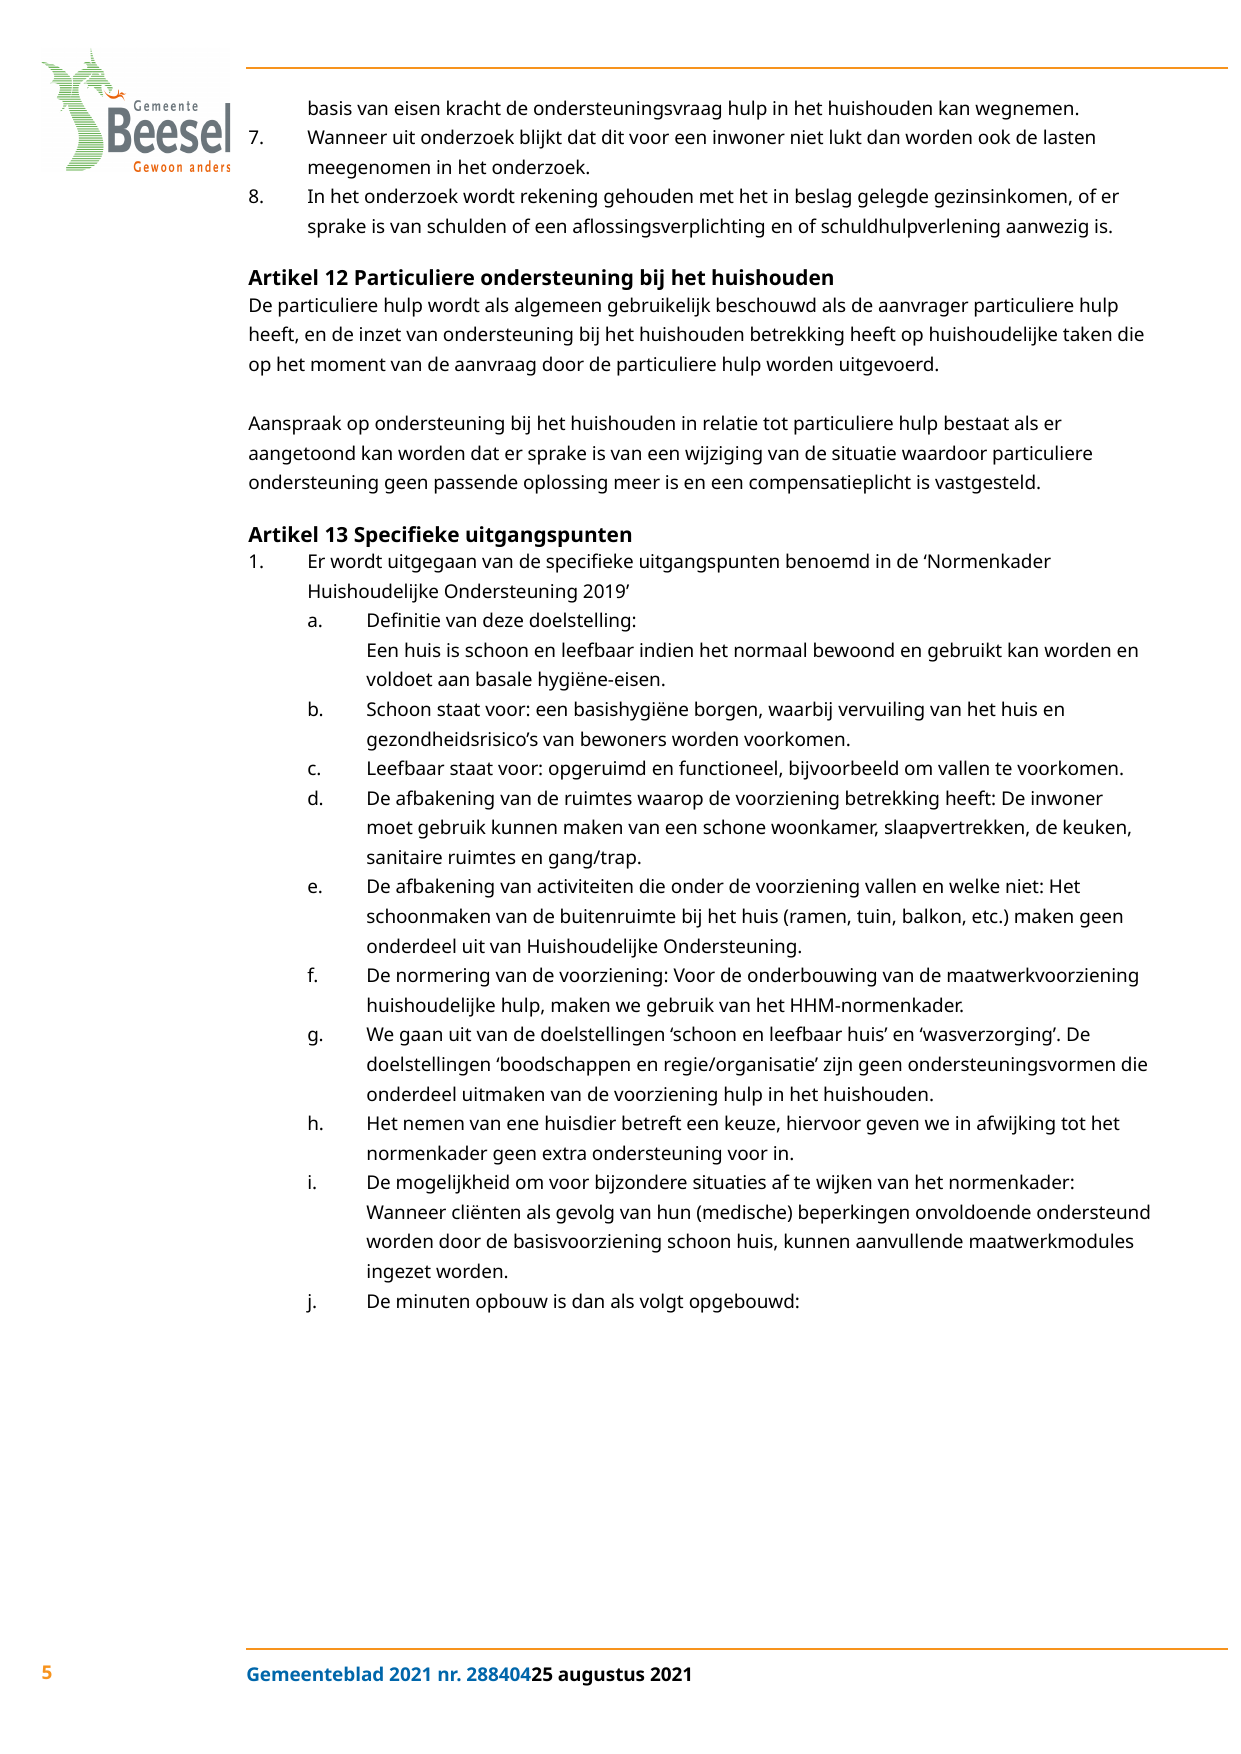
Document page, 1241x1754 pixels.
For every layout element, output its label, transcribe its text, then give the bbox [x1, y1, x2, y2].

text De particuliere hulp wordt als algemeen gebruikelijk beschouwd als de aanvrager particuliere hulp heeft, en de inzet van ondersteuning bij het huishouden betrekking heeft op huishoudelijke taken die op het moment van de aanvraag door de particuliere hulp worden uitgevoerd. [248, 292, 1152, 377]
list Het nemen van ene huisdier betreft een keuze, hiervoor geven we in afwijking tot het normenkader geen extra ondersteuning voor in. [307, 1110, 1152, 1166]
list Definitie van deze doelstelling: [307, 607, 1152, 633]
list In het onderzoek wordt rekening gehouden met het in beslag gelegde gezinsinkomen, of er sprake is van schulden of een aflossingsverplichting en of schuldhulpverlening aanwezig is. [248, 183, 1152, 239]
text Artikel 13 Specifieke uitgangspunten [248, 520, 1152, 548]
text Artikel 12 Particuliere ondersteuning bij het huishouden [248, 263, 1152, 292]
list De minuten opbouw is dan als volgt opgebouwd: [307, 1288, 1152, 1314]
list Een huis is schoon en leefbaar indien het normaal bewoond en gebruikt kan worden en voldoet aan basale hygiëne-eisen. [307, 637, 1152, 692]
list Leefbaar staat voor: opgeruimd en functioneel, bijvoorbeeld om vallen te voorkomen. [307, 755, 1152, 781]
list Er wordt uitgegaan van de specifieke uitgangspunten benoemd in de ‘Normenkader Huishoudelijke Ondersteuning 2019’ [248, 548, 1152, 604]
list De mogelijkheid om voor bijzondere situaties af te wijken van het normenkader: Wanneer cliënten als gevolg van hun (medische) beperkingen onvoldoende ondersteund worden door de basisvoorziening schoon huis, kunnen aanvullende maatwerkmodules ingezet worden. [307, 1169, 1152, 1284]
list Schoon staat voor: een basishygiëne borgen, waarbij vervuiling van het huis en gezondheidsrisico’s van bewoners worden voorkomen. [307, 696, 1152, 752]
list De normering van de voorziening: Voor de onderbouwing van de maatwerkvoorziening huishoudelijke hulp, maken we gebruik van het HHM-normenkader. [307, 962, 1152, 1018]
picture [41, 47, 231, 172]
text Aanspraak op ondersteuning bij het huishouden in relatie tot particuliere hulp bestaat als er aangetoond kan worden dat er sprake is van een wijziging van de situatie waardoor particuliere ondersteuning geen passende oplossing meer is en een compensatieplicht is vastgesteld. [248, 410, 1152, 495]
list We gaan uit van de doelstellingen ‘schoon en leefbaar huis’ en ‘wasverzorging’. De doelstellingen ‘boodschappen en regie/organisatie’ zijn geen ondersteuningsvormen die onderdeel uitmaken van de voorziening hulp in het huishouden. [307, 1022, 1152, 1107]
list De afbakening van de ruimtes waarop de voorziening betrekking heeft: De inwoner moet gebruik kunnen maken van een schone woonkamer, slaapvertrekken, de keuken, sanitaire ruimtes en gang/trap. [307, 785, 1152, 870]
list De afbakening van activiteiten die onder de voorziening vallen en welke niet: Het schoonmaken van de buitenruimte bij het huis (ramen, tuin, balkon, etc.) maken geen onderdeel uit van Huishoudelijke Ondersteuning. [307, 874, 1152, 959]
list Wanneer uit onderzoek blijkt dat dit voor een inwoner niet lukt dan worden ook de lasten meegenomen in het onderzoek. [248, 124, 1152, 180]
list basis van eisen kracht de ondersteuningsvraag hulp in het huishouden kan wegnemen. [248, 95, 1152, 121]
